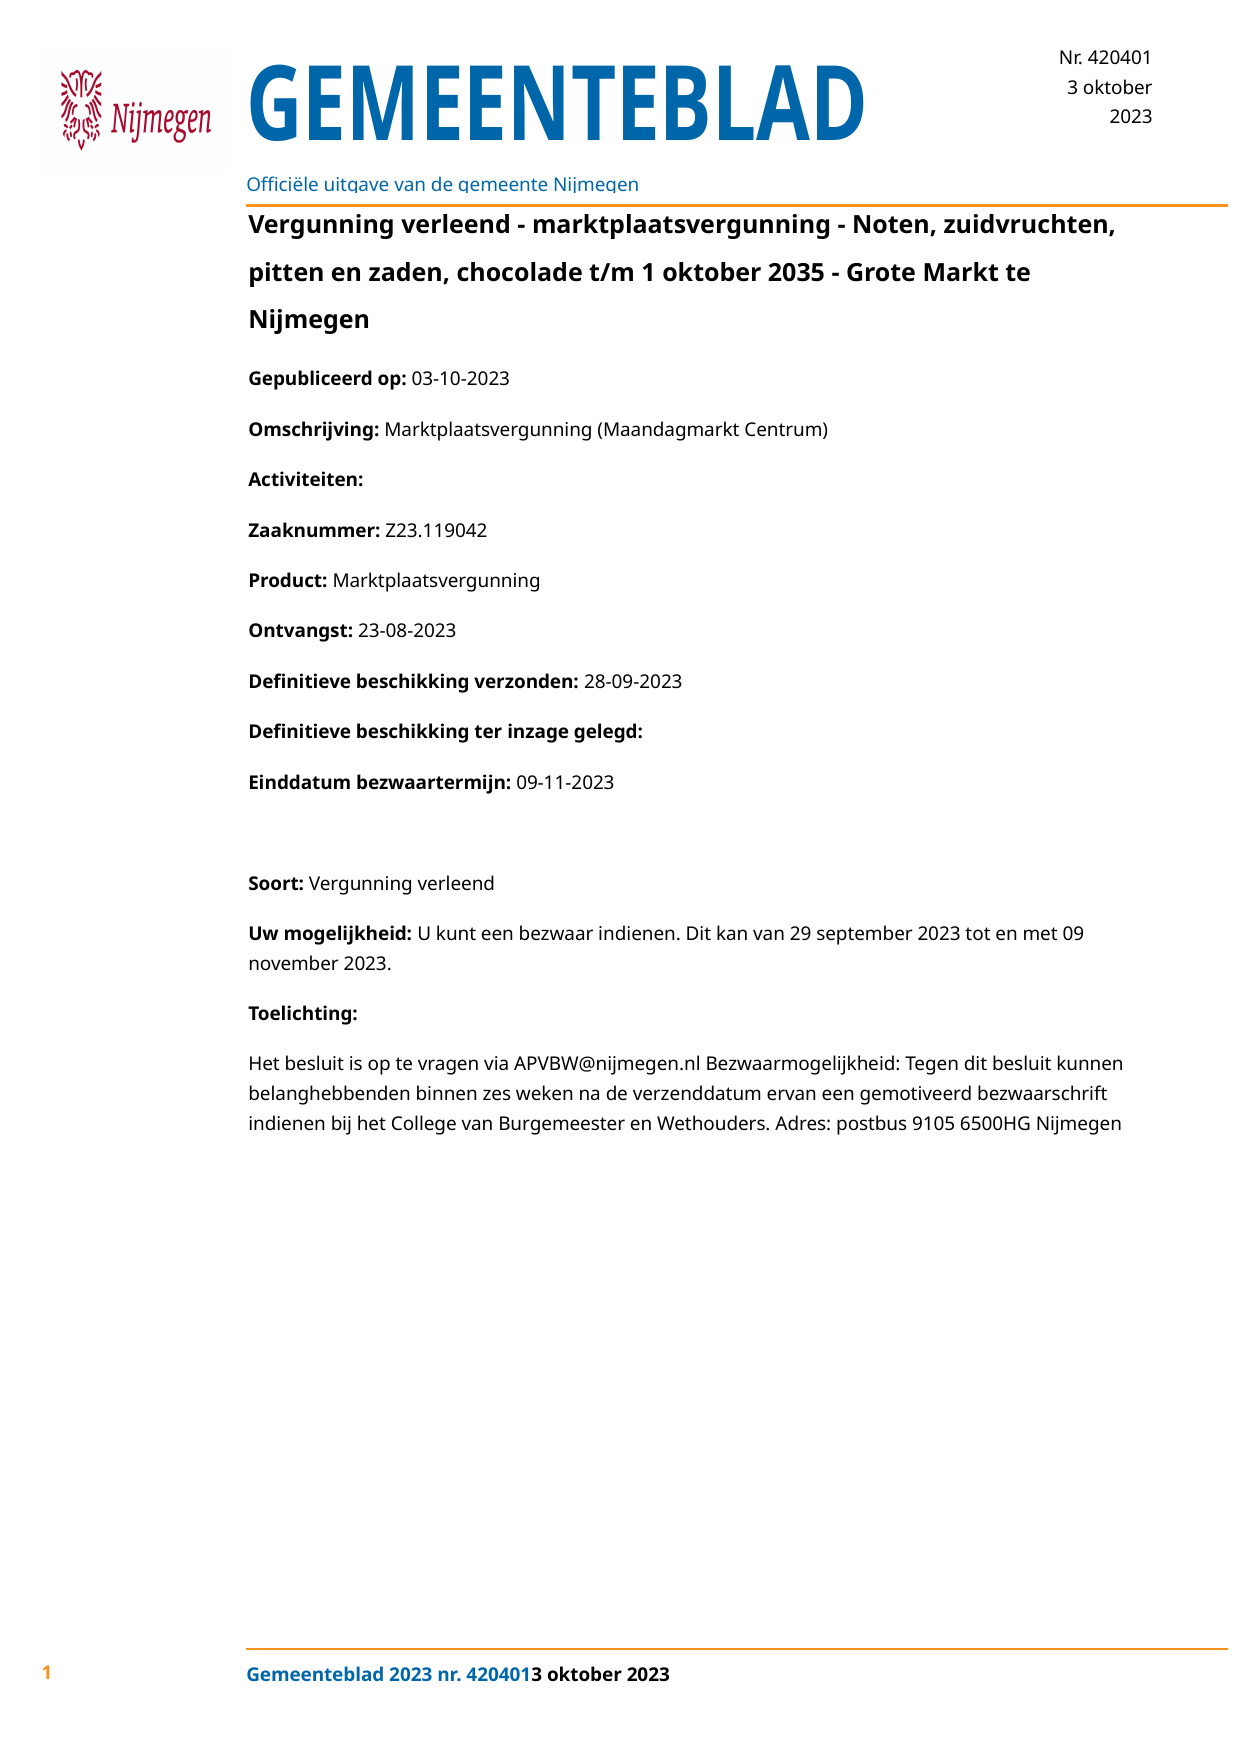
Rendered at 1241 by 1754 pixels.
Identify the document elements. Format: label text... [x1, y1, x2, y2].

text Het besluit is op te vragen via APVBW@nijmegen.nl Bezwaarmogelijkheid: Tegen dit besluit kunnen belanghebbenden binnen zes weken na de verzenddatum ervan een gemotiveerd bezwaarschrift indienen bij het College van Burgemeester en Wethouders. Adres: postbus 9105 6500HG Nijmegen [248, 1051, 1152, 1135]
picture [41, 47, 231, 172]
text Zaaknummer: Z23.119042 [248, 517, 1152, 542]
text Ontvangst: 23-08-2023 [248, 618, 1152, 643]
text Uw mogelijkheid: U kunt een bezwaar indienen. Dit kan van 29 september 2023 tot en met 09 november 2023. [248, 920, 1152, 975]
text Einddatum bezwaartermijn: 09-11-2023 [248, 769, 1152, 794]
text Soort: Vergunning verleend [248, 870, 1152, 895]
text Omschrijving: Marktplaatsvergunning (Maandagmarkt Centrum) [248, 416, 1152, 442]
text Definitieve beschikking ter inzage gelegd: [248, 718, 1152, 744]
text Product: Marktplaatsvergunning [248, 567, 1152, 593]
text Vergunning verleend - marktplaatsvergunning - Noten, zuidvruchten, pitten en zaden, chocolade t/m 1 oktober 2035 - Grote Markt te Nijmegen [248, 207, 1152, 336]
text Definitieve beschikking verzonden: 28-09-2023 [248, 668, 1152, 694]
text Activiteiten: [248, 466, 1152, 492]
text Toelichting: [248, 1000, 1152, 1026]
text Gepubliceerd op: 03-10-2023 [248, 366, 1152, 391]
